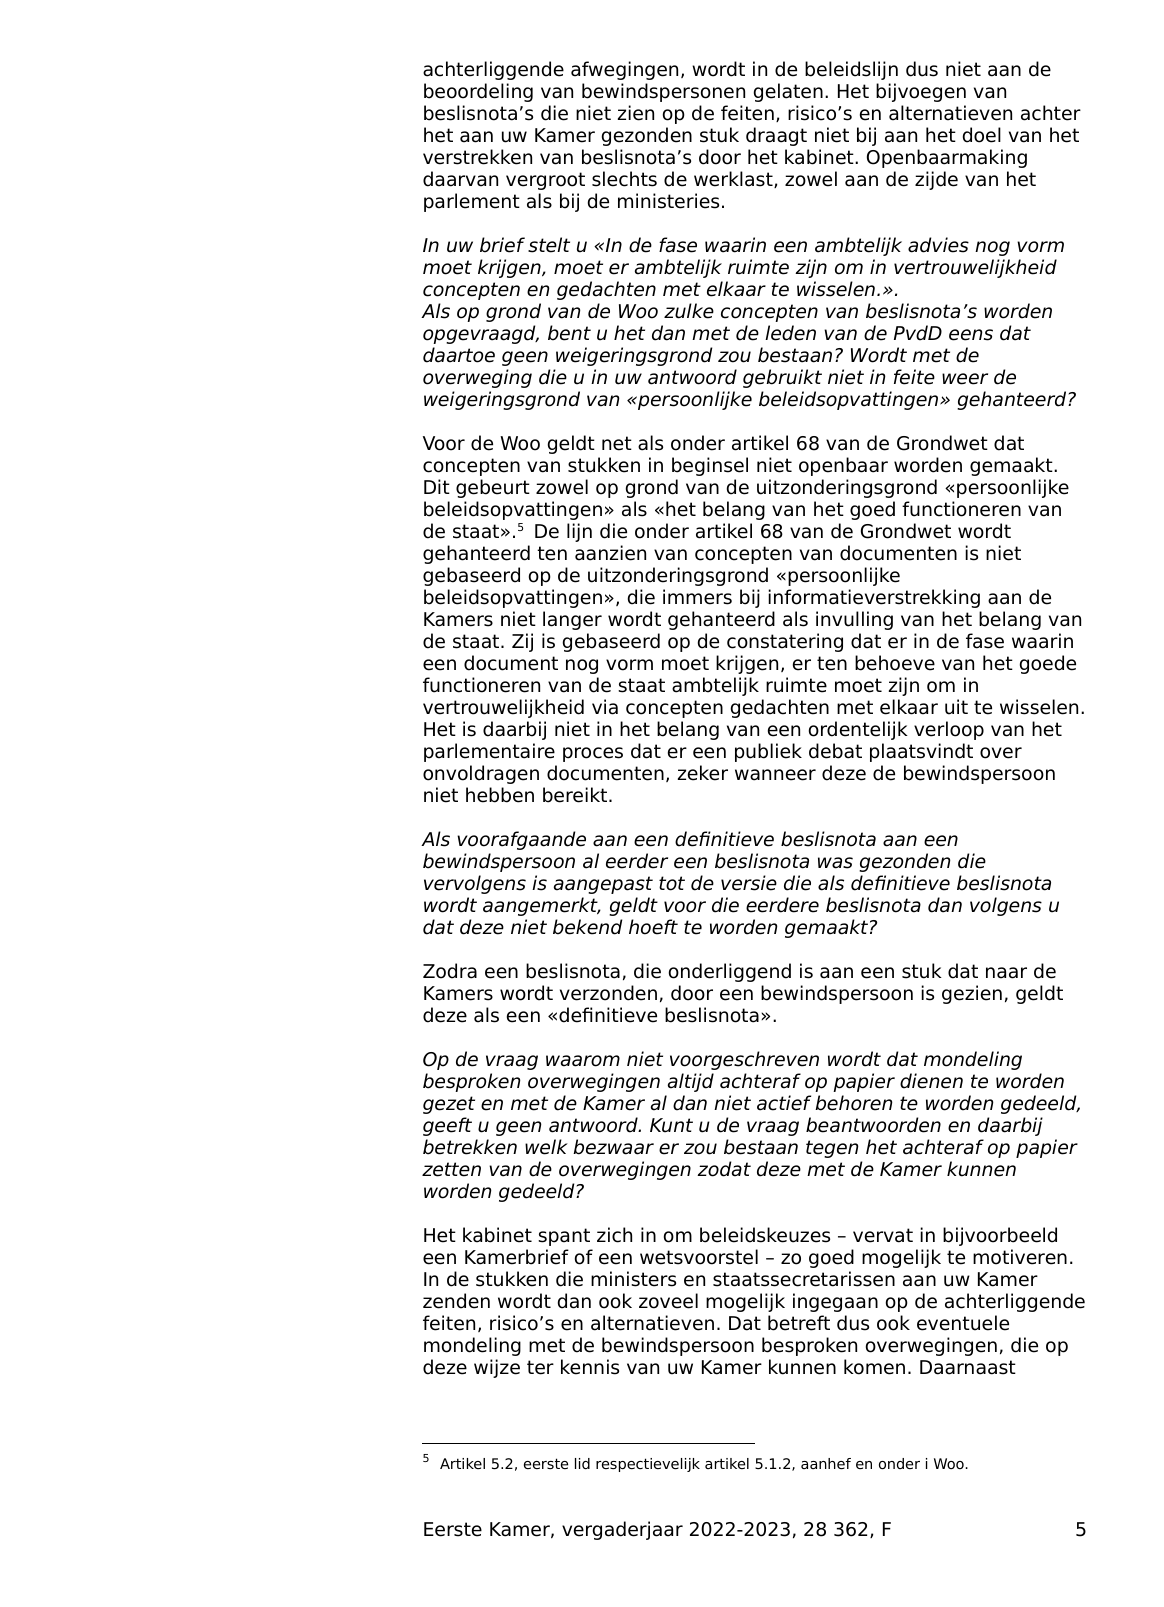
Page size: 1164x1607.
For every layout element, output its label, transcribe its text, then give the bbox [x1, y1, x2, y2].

text Het kabinet spant zich in om beleidskeuzes – vervat in bijvoorbeeld een Kamerbrief of een wetsvoorstel – zo goed mogelijk te motiveren. In de stukken die ministers en staatssecretarissen aan uw Kamer zenden wordt dan ook zoveel mogelijk ingegaan op de achterliggende feiten, risico’s en alternatieven. Dat betreft dus ook eventuele mondeling met de bewindspersoon besproken overwegingen, die op deze wijze ter kennis van uw Kamer kunnen komen. Daarnaast [422, 1225, 1087, 1379]
text Als op grond van de Woo zulke concepten van beslisnota’s worden opgevraagd, bent u het dan met de leden van de PvdD eens dat daartoe geen weigeringsgrond zou bestaan? Wordt met de overweging die u in uw antwoord gebruikt niet in feite weer de weigeringsgrond van «persoonlijke beleidsopvattingen» gehanteerd? [422, 301, 1087, 411]
text In uw brief stelt u «In de fase waarin een ambtelijk advies nog vorm moet krijgen, moet er ambtelijk ruimte zijn om in vertrouwelijkheid concepten en gedachten met elkaar te wisselen.». [422, 235, 1087, 301]
text Voor de Woo geldt net als onder artikel 68 van de Grondwet dat concepten van stukken in beginsel niet openbaar worden gemaakt. Dit gebeurt zowel op grond van de uitzonderingsgrond «persoonlijke beleidsopvattingen» als «het belang van het goed functioneren van de staat». De lijn die onder artikel 68 van de Grondwet wordt gehanteerd ten aanzien van concepten van documenten is niet gebaseerd op de uitzonderingsgrond «persoonlijke beleidsopvattingen», die immers bij informatieverstrekking aan de Kamers niet langer wordt gehanteerd als invulling van het belang van de staat. Zij is gebaseerd op de constatering dat er in de fase waarin een document nog vorm moet krijgen, er ten behoeve van het goede functioneren van de staat ambtelijk ruimte moet zijn om in vertrouwelijkheid via concepten gedachten met elkaar uit te wisselen. Het is daarbij niet in het belang van een ordentelijk verloop van het parlementaire proces dat er een publiek debat plaatsvindt over onvoldragen documenten, zeker wanneer deze de bewindspersoon niet hebben bereikt. [422, 433, 1087, 807]
text Artikel 5.2, eerste lid respectievelijk artikel 5.1.2, aanhef en onder i Woo. [422, 1452, 1087, 1474]
text Zodra een beslisnota, die onderliggend is aan een stuk dat naar de Kamers wordt verzonden, door een bewindspersoon is gezien, geldt deze als een «definitieve beslisnota». [422, 961, 1087, 1027]
text Op de vraag waarom niet voorgeschreven wordt dat mondeling besproken overwegingen altijd achteraf op papier dienen te worden gezet en met de Kamer al dan niet actief behoren te worden gedeeld, geeft u geen antwoord. Kunt u de vraag beantwoorden en daarbij betrekken welk bezwaar er zou bestaan tegen het achteraf op papier zetten van de overwegingen zodat deze met de Kamer kunnen worden gedeeld? [422, 1049, 1087, 1203]
text achterliggende afwegingen, wordt in de beleidslijn dus niet aan de beoordeling van bewindspersonen gelaten. Het bijvoegen van beslisnota’s die niet zien op de feiten, risico’s en alternatieven achter het aan uw Kamer gezonden stuk draagt niet bij aan het doel van het verstrekken van beslisnota’s door het kabinet. Openbaarmaking daarvan vergroot slechts de werklast, zowel aan de zijde van het parlement als bij de ministeries. [422, 59, 1087, 213]
text Als voorafgaande aan een definitieve beslisnota aan een bewindspersoon al eerder een beslisnota was gezonden die vervolgens is aangepast tot de versie die als definitieve beslisnota wordt aangemerkt, geldt voor die eerdere beslisnota dan volgens u dat deze niet bekend hoeft te worden gemaakt? [422, 829, 1087, 939]
